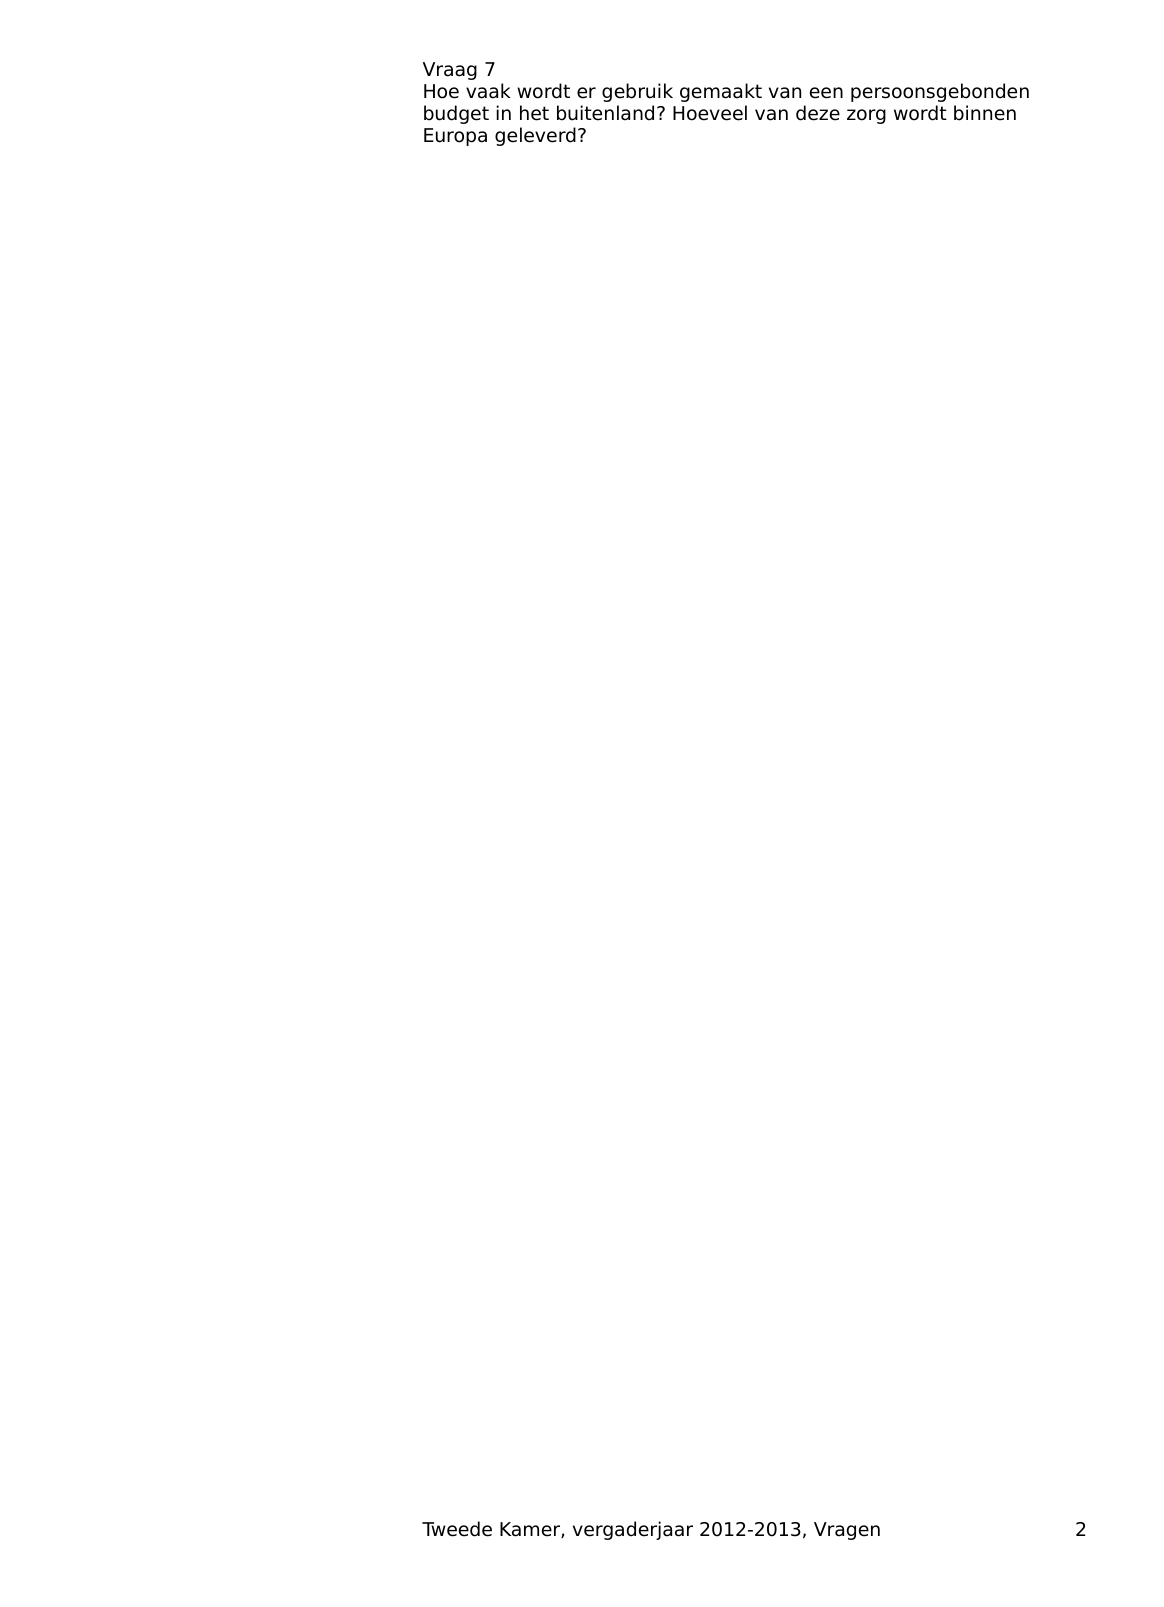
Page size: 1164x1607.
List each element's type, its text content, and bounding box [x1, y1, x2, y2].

text Vraag 7 [422, 59, 1087, 81]
text Hoe vaak wordt er gebruik gemaakt van een persoonsgebonden budget in het buitenland? Hoeveel van deze zorg wordt binnen Europa geleverd? [422, 81, 1087, 147]
